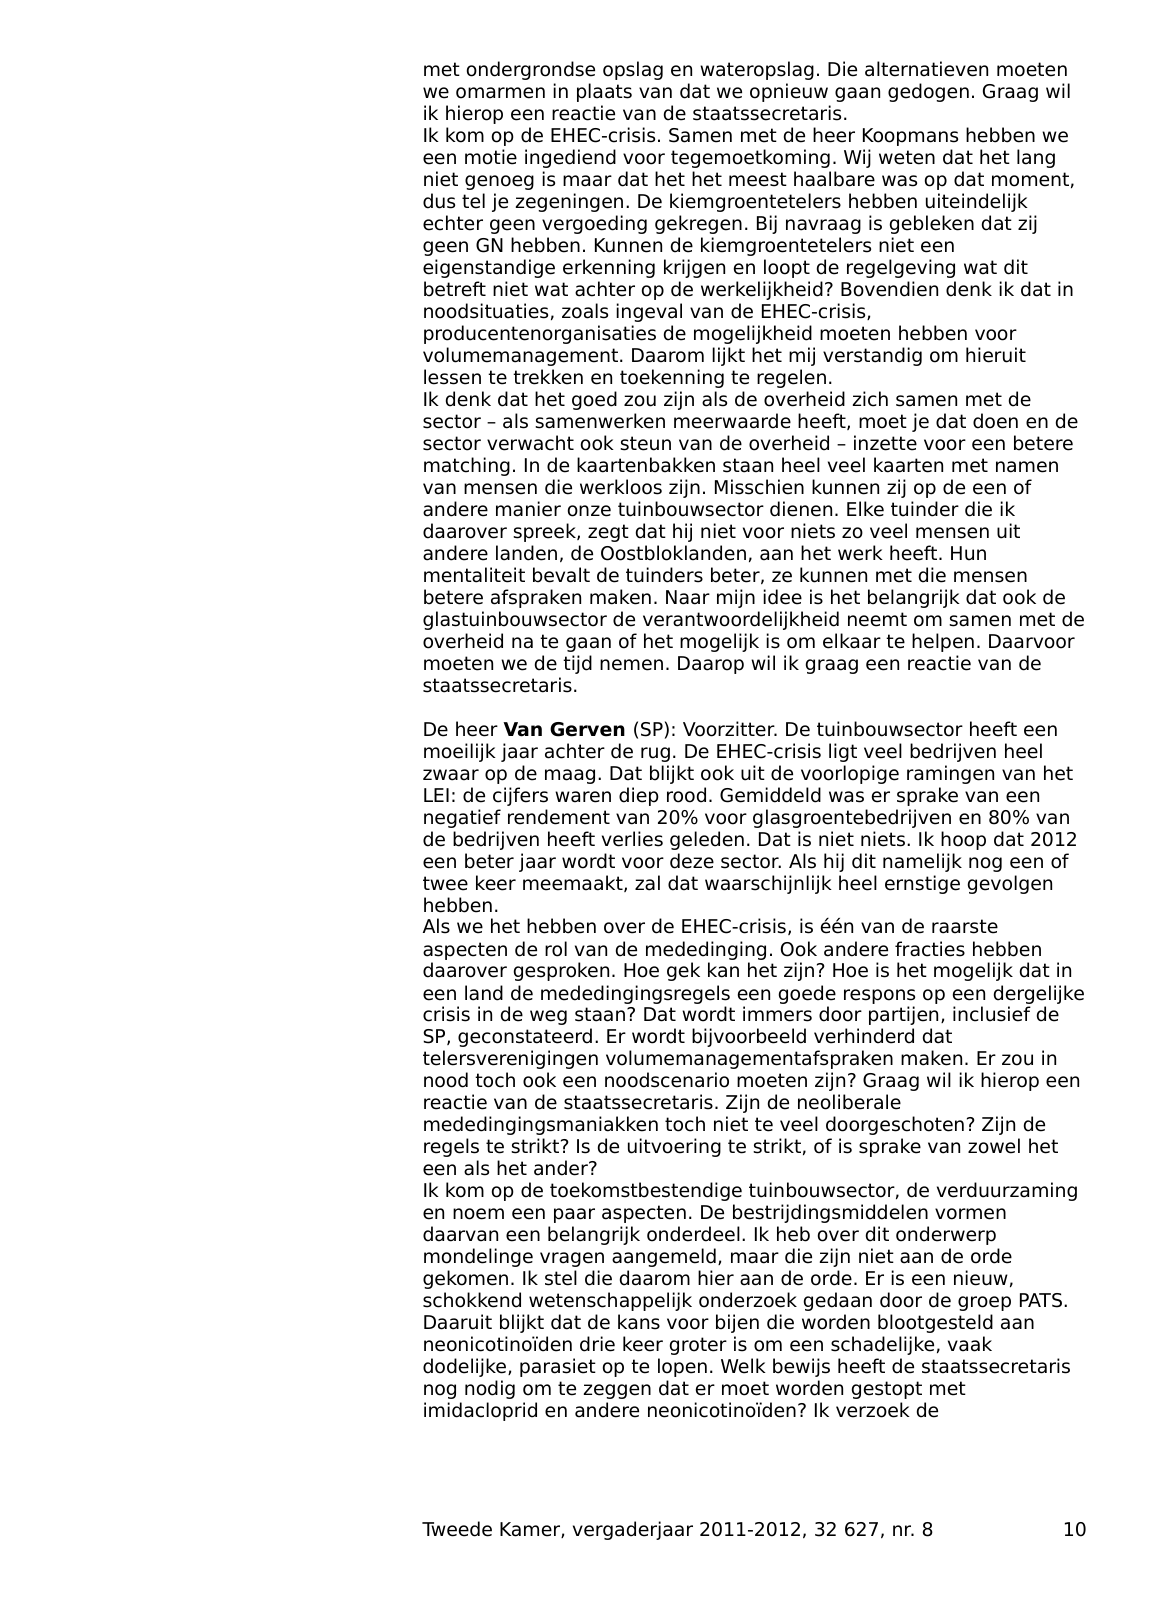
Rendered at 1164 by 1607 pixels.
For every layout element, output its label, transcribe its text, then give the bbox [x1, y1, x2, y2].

text Als we het hebben over de EHEC-crisis, is één van de raarste aspecten de rol van de mededinging. Ook andere fracties hebben daarover gesproken. Hoe gek kan het zijn? Hoe is het mogelijk dat in een land de mededingingsregels een goede respons op een dergelijke crisis in de weg staan? Dat wordt immers door partijen, inclusief de SP, geconstateerd. Er wordt bijvoorbeeld verhinderd dat telersverenigingen volumemanagementafspraken maken. Er zou in nood toch ook een noodscenario moeten zijn? Graag wil ik hierop een reactie van de staatssecretaris. Zijn de neoliberale mededingingsmaniakken toch niet te veel doorgeschoten? Zijn de regels te strikt? Is de uitvoering te strikt, of is sprake van zowel het een als het ander? [422, 916, 1087, 1180]
text Ik kom op de EHEC-crisis. Samen met de heer Koopmans hebben we een motie ingediend voor tegemoetkoming. Wij weten dat het lang niet genoeg is maar dat het het meest haalbare was op dat moment, dus tel je zegeningen. De kiemgroentetelers hebben uiteindelijk echter geen vergoeding gekregen. Bij navraag is gebleken dat zij geen GN hebben. Kunnen de kiemgroentetelers niet een eigenstandige erkenning krijgen en loopt de regelgeving wat dit betreft niet wat achter op de werkelijkheid? Bovendien denk ik dat in noodsituaties, zoals ingeval van de EHEC-crisis, producentenorganisaties de mogelijkheid moeten hebben voor volumemanagement. Daarom lijkt het mij verstandig om hieruit lessen te trekken en toekenning te regelen. [422, 125, 1087, 389]
text Ik denk dat het goed zou zijn als de overheid zich samen met de sector – als samenwerken meerwaarde heeft, moet je dat doen en de sector verwacht ook steun van de overheid – inzette voor een betere matching. In de kaartenbakken staan heel veel kaarten met namen van mensen die werkloos zijn. Misschien kunnen zij op de een of andere manier onze tuinbouwsector dienen. Elke tuinder die ik daarover spreek, zegt dat hij niet voor niets zo veel mensen uit andere landen, de Oostbloklanden, aan het werk heeft. Hun mentaliteit bevalt de tuinders beter, ze kunnen met die mensen betere afspraken maken. Naar mijn idee is het belangrijk dat ook de glastuinbouwsector de verantwoordelijkheid neemt om samen met de overheid na te gaan of het mogelijk is om elkaar te helpen. Daarvoor moeten we de tijd nemen. Daarop wil ik graag een reactie van de staatssecretaris. [422, 389, 1087, 696]
text Ik kom op de toekomstbestendige tuinbouwsector, de verduurzaming en noem een paar aspecten. De bestrijdingsmiddelen vormen daarvan een belangrijk onderdeel. Ik heb over dit onderwerp mondelinge vragen aangemeld, maar die zijn niet aan de orde gekomen. Ik stel die daarom hier aan de orde. Er is een nieuw, schokkend wetenschappelijk onderzoek gedaan door de groep PATS. Daaruit blijkt dat de kans voor bijen die worden blootgesteld aan neonicotinoïden drie keer groter is om een schadelijke, vaak dodelijke, parasiet op te lopen. Welk bewijs heeft de staatssecretaris nog nodig om te zeggen dat er moet worden gestopt met imidacloprid en andere neonicotinoïden? Ik verzoek de [422, 1180, 1087, 1422]
text met ondergrondse opslag en wateropslag. Die alternatieven moeten we omarmen in plaats van dat we opnieuw gaan gedogen. Graag wil ik hierop een reactie van de staatssecretaris. [422, 59, 1087, 125]
text De heer Van Gerven (SP): Voorzitter. De tuinbouwsector heeft een moeilijk jaar achter de rug. De EHEC-crisis ligt veel bedrijven heel zwaar op de maag. Dat blijkt ook uit de voorlopige ramingen van het LEI: de cijfers waren diep rood. Gemiddeld was er sprake van een negatief rendement van 20% voor glasgroentebedrijven en 80% van de bedrijven heeft verlies geleden. Dat is niet niets. Ik hoop dat 2012 een beter jaar wordt voor deze sector. Als hij dit namelijk nog een of twee keer meemaakt, zal dat waarschijnlijk heel ernstige gevolgen hebben. [422, 719, 1087, 916]
